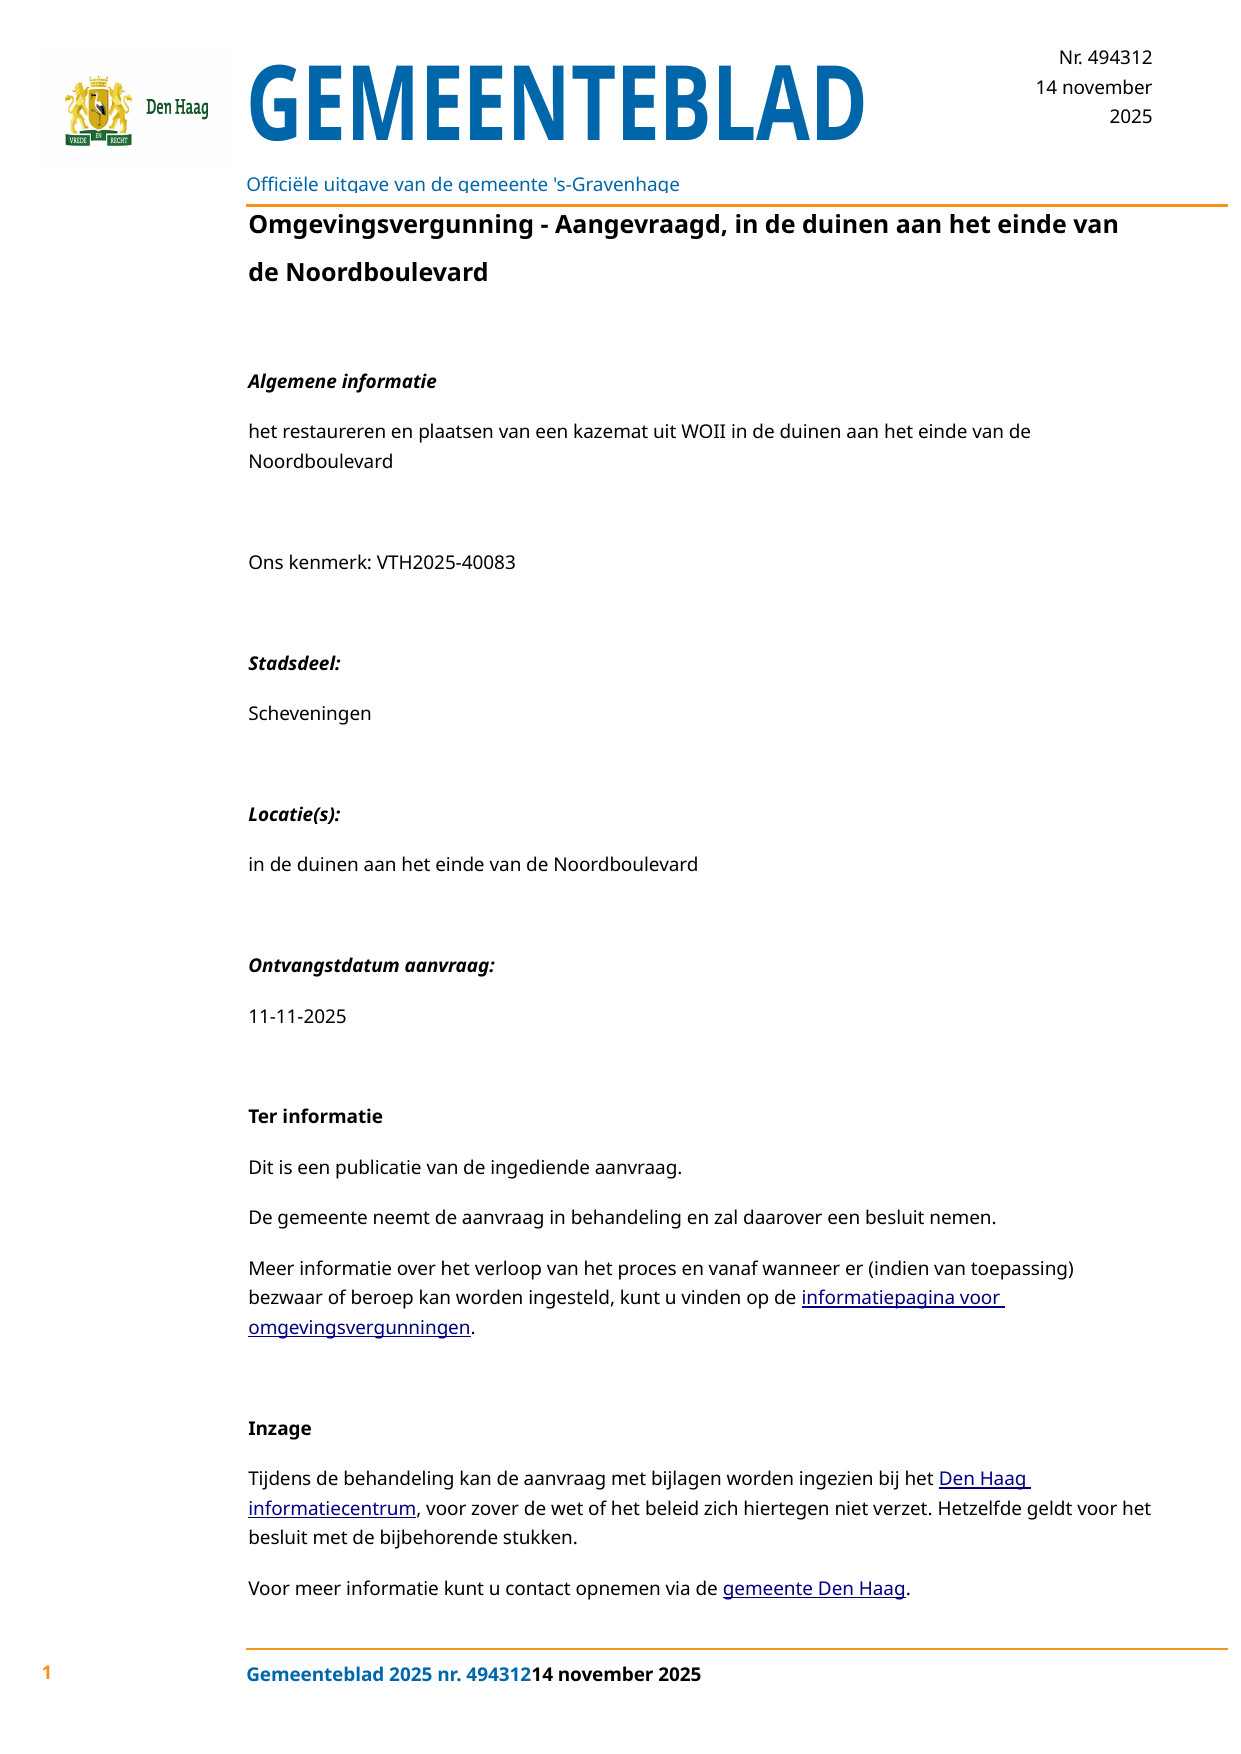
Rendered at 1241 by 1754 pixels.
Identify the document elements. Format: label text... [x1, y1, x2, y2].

text Voor meer informatie kunt u contact opnemen via de gemeente Den Haag. [248, 1575, 1152, 1601]
text Algemene informatie [248, 368, 1152, 394]
text 11-11-2025 [248, 1003, 1152, 1029]
picture [41, 47, 231, 172]
text Stadsdeel: [248, 650, 1152, 676]
text Meer informatie over het verloop van het proces en vanaf wanneer er (indien van toepassing) bezwaar of beroep kan worden ingesteld, kunt u vinden op de informatiepagina voor omgevingsvergunningen. [248, 1255, 1152, 1340]
text het restaureren en plaatsen van een kazemat uit WOII in de duinen aan het einde van de Noordboulevard [248, 419, 1152, 474]
text De gemeente neemt de aanvraag in behandeling en zal daarover een besluit nemen. [248, 1204, 1152, 1230]
text Omgevingsvergunning - Aangevraagd, in de duinen aan het einde van de Noordboulevard [248, 207, 1152, 288]
text Tijdens de behandeling kan de aanvraag met bijlagen worden ingezien bij het Den Haag informatiecentrum, voor zover de wet of het beleid zich hiertegen niet verzet. Hetzelfde geldt voor het besluit met de bijbehorende stukken. [248, 1465, 1152, 1550]
text Dit is een publicatie van de ingediende aanvraag. [248, 1154, 1152, 1180]
text Ons kenmerk: VTH2025-40083 [248, 549, 1152, 575]
text Ontvangstdatum aanvraag: [248, 952, 1152, 978]
text Locatie(s): [248, 801, 1152, 827]
text in de duinen aan het einde van de Noordboulevard [248, 852, 1152, 877]
text Ter informatie [248, 1104, 1152, 1129]
text Scheveningen [248, 700, 1152, 726]
text Inzage [248, 1415, 1152, 1441]
